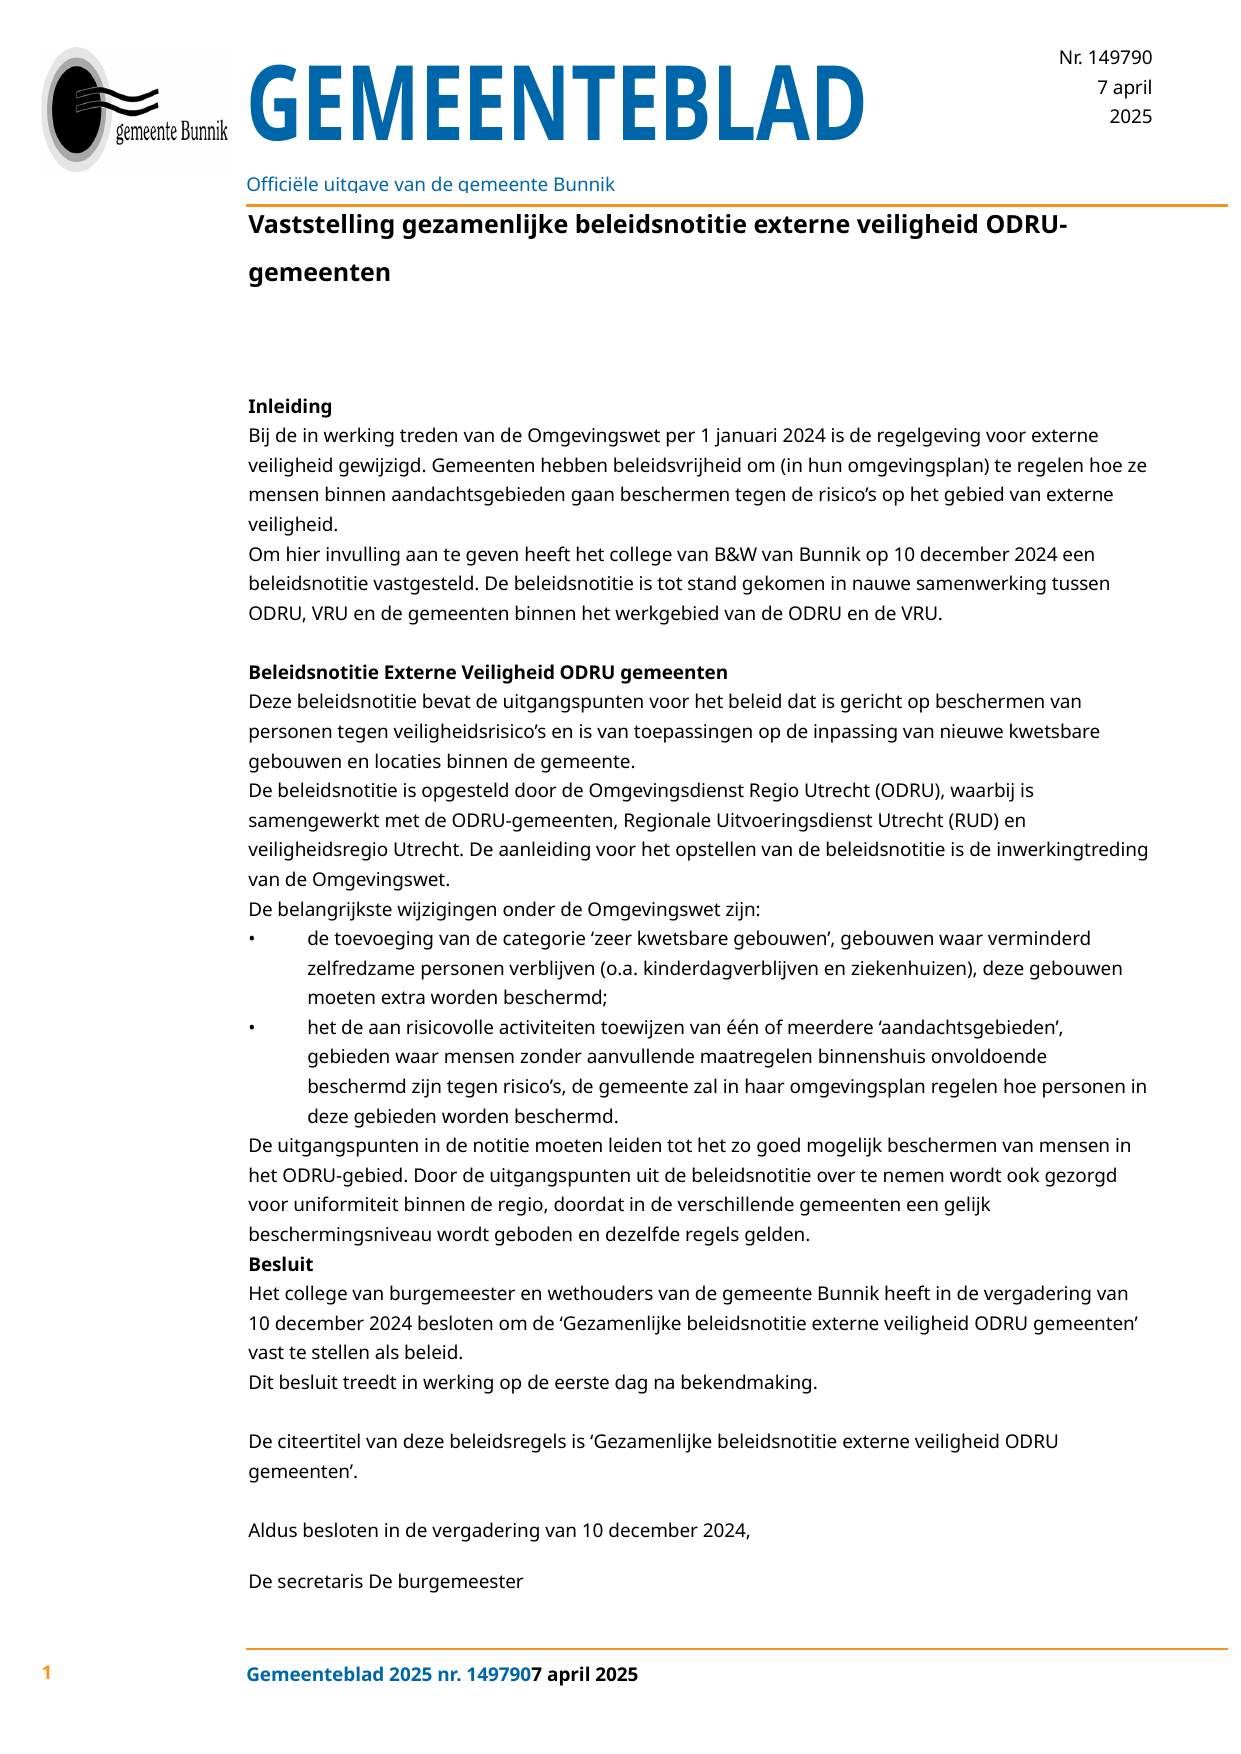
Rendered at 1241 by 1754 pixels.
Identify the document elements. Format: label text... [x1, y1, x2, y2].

text Inleiding [248, 393, 1152, 419]
text Aldus besloten in de vergadering van 10 december 2024, [248, 1517, 1152, 1543]
text Besluit [248, 1251, 1152, 1277]
text Beleidsnotitie Externe Veiligheid ODRU gemeenten [248, 659, 1152, 685]
text De uitgangspunten in de notitie moeten leiden tot het zo goed mogelijk beschermen van mensen in het ODRU-gebied. Door de uitgangspunten uit de beleidsnotitie over te nemen wordt ook gezorgd voor uniformiteit binnen de regio, doordat in de verschillende gemeenten een gelijk beschermingsniveau wordt geboden en dezelfde regels gelden. [248, 1132, 1152, 1247]
text Vaststelling gezamenlijke beleidsnotitie externe veiligheid ODRU-gemeenten [248, 207, 1152, 288]
text Bij de in werking treden van de Omgevingswet per 1 januari 2024 is de regelgeving voor externe veiligheid gewijzigd. Gemeenten hebben beleidsvrijheid om (in hun omgevingsplan) te regelen hoe ze mensen binnen aandachtsgebieden gaan beschermen tegen de risico’s op het gebied van externe veiligheid. [248, 422, 1152, 537]
text Deze beleidsnotitie bevat de uitgangspunten voor het beleid dat is gericht op beschermen van personen tegen veiligheidsrisico’s en is van toepassingen op de inpassing van nieuwe kwetsbare gebouwen en locaties binnen de gemeente. [248, 689, 1152, 774]
text De belangrijkste wijzigingen onder de Omgevingswet zijn: [248, 896, 1152, 922]
text Om hier invulling aan te geven heeft het college van B&W van Bunnik op 10 december 2024 een beleidsnotitie vastgesteld. De beleidsnotitie is tot stand gekomen in nauwe samenwerking tussen ODRU, VRU en de gemeenten binnen het werkgebied van de ODRU en de VRU. [248, 541, 1152, 626]
list de toevoeging van de categorie ‘zeer kwetsbare gebouwen’, gebouwen waar verminderd zelfredzame personen verblijven (o.a. kinderdagverblijven en ziekenhuizen), deze gebouwen moeten extra worden beschermd; [248, 925, 1152, 1010]
text De secretaris De burgemeester [248, 1568, 1152, 1594]
text De beleidsnotitie is opgesteld door de Omgevingsdienst Regio Utrecht (ODRU), waarbij is samengewerkt met de ODRU-gemeenten, Regionale Uitvoeringsdienst Utrecht (RUD) en veiligheidsregio Utrecht. De aanleiding voor het opstellen van de beleidsnotitie is de inwerkingtreding van de Omgevingswet. [248, 777, 1152, 892]
picture [41, 47, 231, 172]
list het de aan risicovolle activiteiten toewijzen van één of meerdere ‘aandachtsgebieden’, gebieden waar mensen zonder aanvullende maatregelen binnenshuis onvoldoende beschermd zijn tegen risico’s, de gemeente zal in haar omgevingsplan regelen hoe personen in deze gebieden worden beschermd. [248, 1014, 1152, 1129]
text Dit besluit treedt in werking op de eerste dag na bekendmaking. [248, 1369, 1152, 1395]
text Het college van burgemeester en wethouders van de gemeente Bunnik heeft in de vergadering van 10 december 2024 besloten om de ‘Gezamenlijke beleidsnotitie externe veiligheid ODRU gemeenten’ vast te stellen als beleid. [248, 1280, 1152, 1365]
text De citeertitel van deze beleidsregels is ‘Gezamenlijke beleidsnotitie externe veiligheid ODRU gemeenten’. [248, 1428, 1152, 1484]
